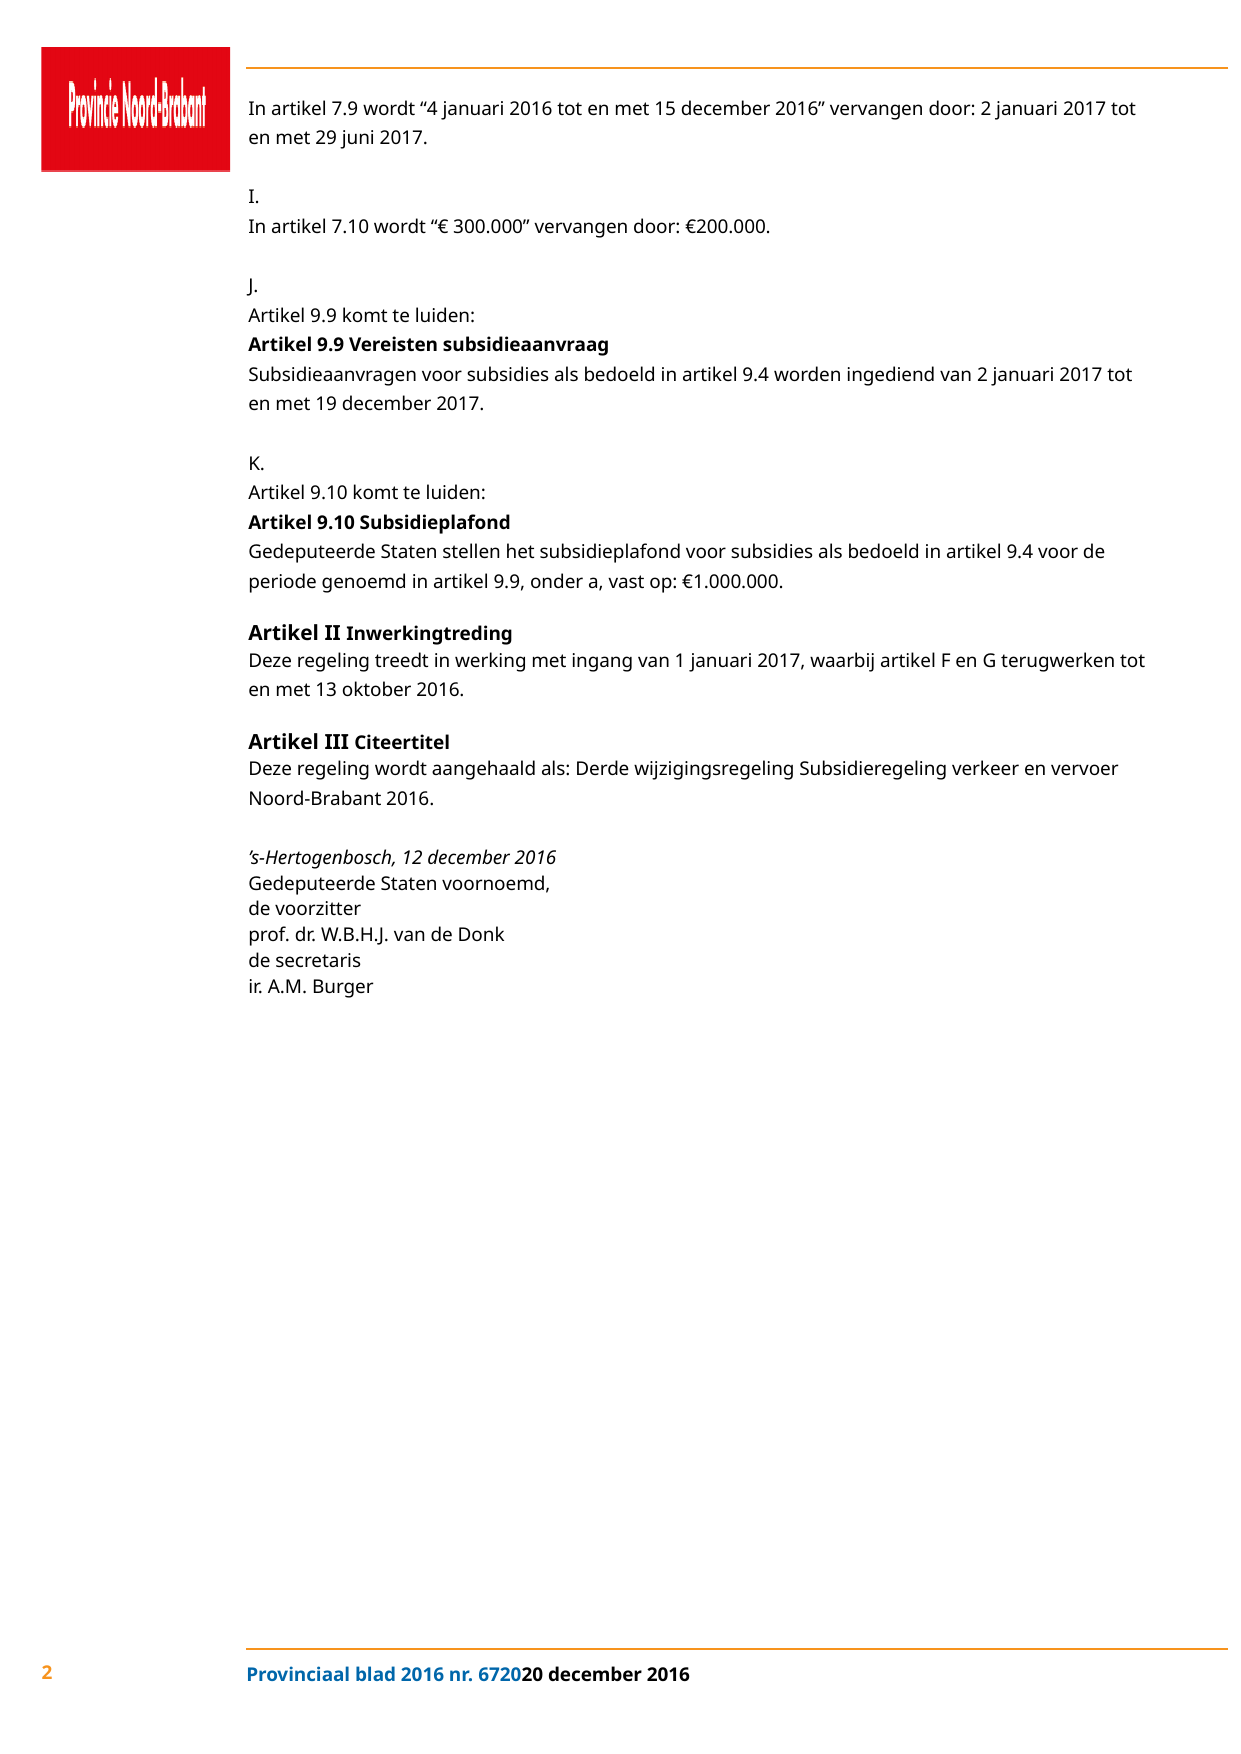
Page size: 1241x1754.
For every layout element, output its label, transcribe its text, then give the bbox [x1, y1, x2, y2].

text Artikel 9.9 komt te luiden: [248, 302, 1152, 328]
text ir. A.M. Burger [248, 973, 1152, 998]
text Deze regeling treedt in werking met ingang van 1 januari 2017, waarbij artikel F en G terugwerken tot en met 13 oktober 2016. [248, 647, 1152, 702]
text Gedeputeerde Staten voornoemd, [248, 870, 1152, 896]
text Artikel II Inwerkingtreding [248, 618, 1152, 647]
text Subsidieaanvragen voor subsidies als bedoeld in artikel 9.4 worden ingediend van 2 januari 2017 tot en met 19 december 2017. [248, 361, 1152, 416]
text In artikel 7.10 wordt “€ 300.000” vervangen door: €200.000. [248, 213, 1152, 239]
text Gedeputeerde Staten stellen het subsidieplafond voor subsidies als bedoeld in artikel 9.4 voor de periode genoemd in artikel 9.9, onder a, vast op: €1.000.000. [248, 538, 1152, 594]
text Artikel 9.10 komt te luiden: [248, 479, 1152, 505]
text de secretaris [248, 947, 1152, 973]
text de voorzitter [248, 896, 1152, 921]
text Artikel III Citeertitel [248, 727, 1152, 755]
text Artikel 9.9 Vereisten subsidieaanvraag [248, 331, 1152, 357]
text Artikel 9.10 Subsidieplafond [248, 509, 1152, 535]
picture [41, 47, 231, 172]
text prof. dr. W.B.H.J. van de Donk [248, 921, 1152, 947]
text In artikel 7.9 wordt “4 januari 2016 tot en met 15 december 2016” vervangen door: 2 januari 2017 tot en met 29 juni 2017. [248, 95, 1152, 150]
text ’s-Hertogenbosch, 12 december 2016 [248, 844, 1152, 870]
text Deze regeling wordt aangehaald als: Derde wijzigingsregeling Subsidieregeling verkeer en vervoer Noord-Brabant 2016. [248, 755, 1152, 811]
